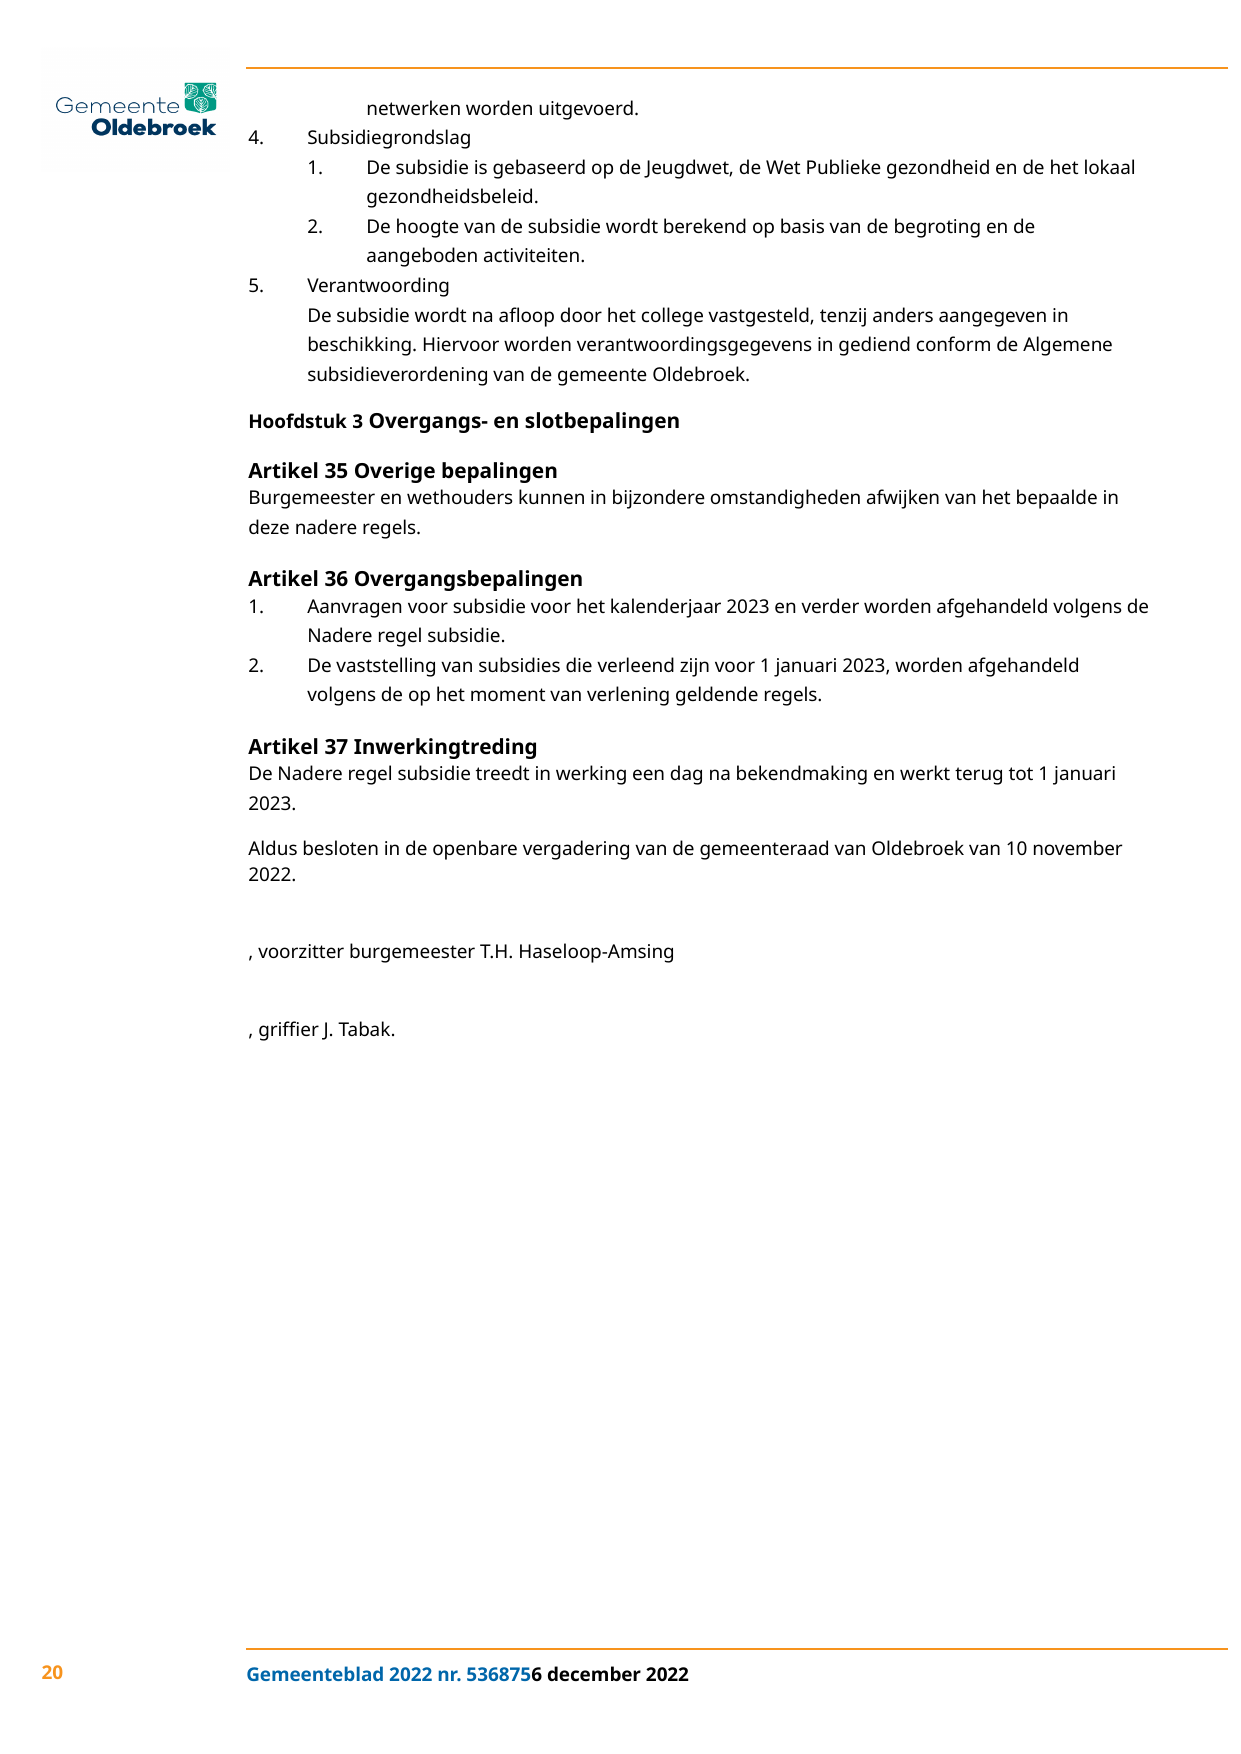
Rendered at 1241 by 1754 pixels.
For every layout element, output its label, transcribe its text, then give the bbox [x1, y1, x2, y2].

list Verantwoording [248, 272, 1152, 298]
list De subsidie is gebaseerd op de Jeugdwet, de Wet Publieke gezondheid en de het lokaal gezondheidsbeleid. [307, 154, 1152, 209]
list Aanvragen voor subsidie voor het kalenderjaar 2023 en verder worden afgehandeld volgens de Nadere regel subsidie. [248, 593, 1152, 648]
text De Nadere regel subsidie treedt in werking een dag na bekendmaking en werkt terug tot 1 januari 2023. [248, 760, 1152, 816]
text Artikel 37 Inwerkingtreding [248, 732, 1152, 760]
list netwerken worden uitgevoerd. [307, 95, 1152, 121]
text Aldus besloten in de openbare vergadering van de gemeenteraad van Oldebroek van 10 november 2022. [248, 836, 1152, 887]
list Subsidiegrondslag [248, 124, 1152, 150]
text Burgemeester en wethouders kunnen in bijzondere omstandigheden afwijken van het bepaalde in deze nadere regels. [248, 484, 1152, 540]
text , griffier J. Tabak. [248, 1016, 1152, 1041]
text Artikel 36 Overgangsbepalingen [248, 564, 1152, 593]
text Artikel 35 Overige bepalingen [248, 456, 1152, 484]
text , voorzitter burgemeester T.H. Haseloop-Amsing [248, 938, 1152, 964]
list De subsidie wordt na afloop door het college vastgesteld, tenzij anders aangegeven in beschikking. Hiervoor worden verantwoordingsgegevens in gediend conform de Algemene subsidieverordening van de gemeente Oldebroek. [248, 302, 1152, 387]
list De vaststelling van subsidies die verleend zijn voor 1 januari 2023, worden afgehandeld volgens de op het moment van verlening geldende regels. [248, 652, 1152, 707]
text Hoofdstuk 3 Overgangs- en slotbepalingen [248, 407, 1152, 435]
picture [41, 47, 231, 172]
list De hoogte van de subsidie wordt berekend op basis van de begroting en de aangeboden activiteiten. [307, 213, 1152, 268]
